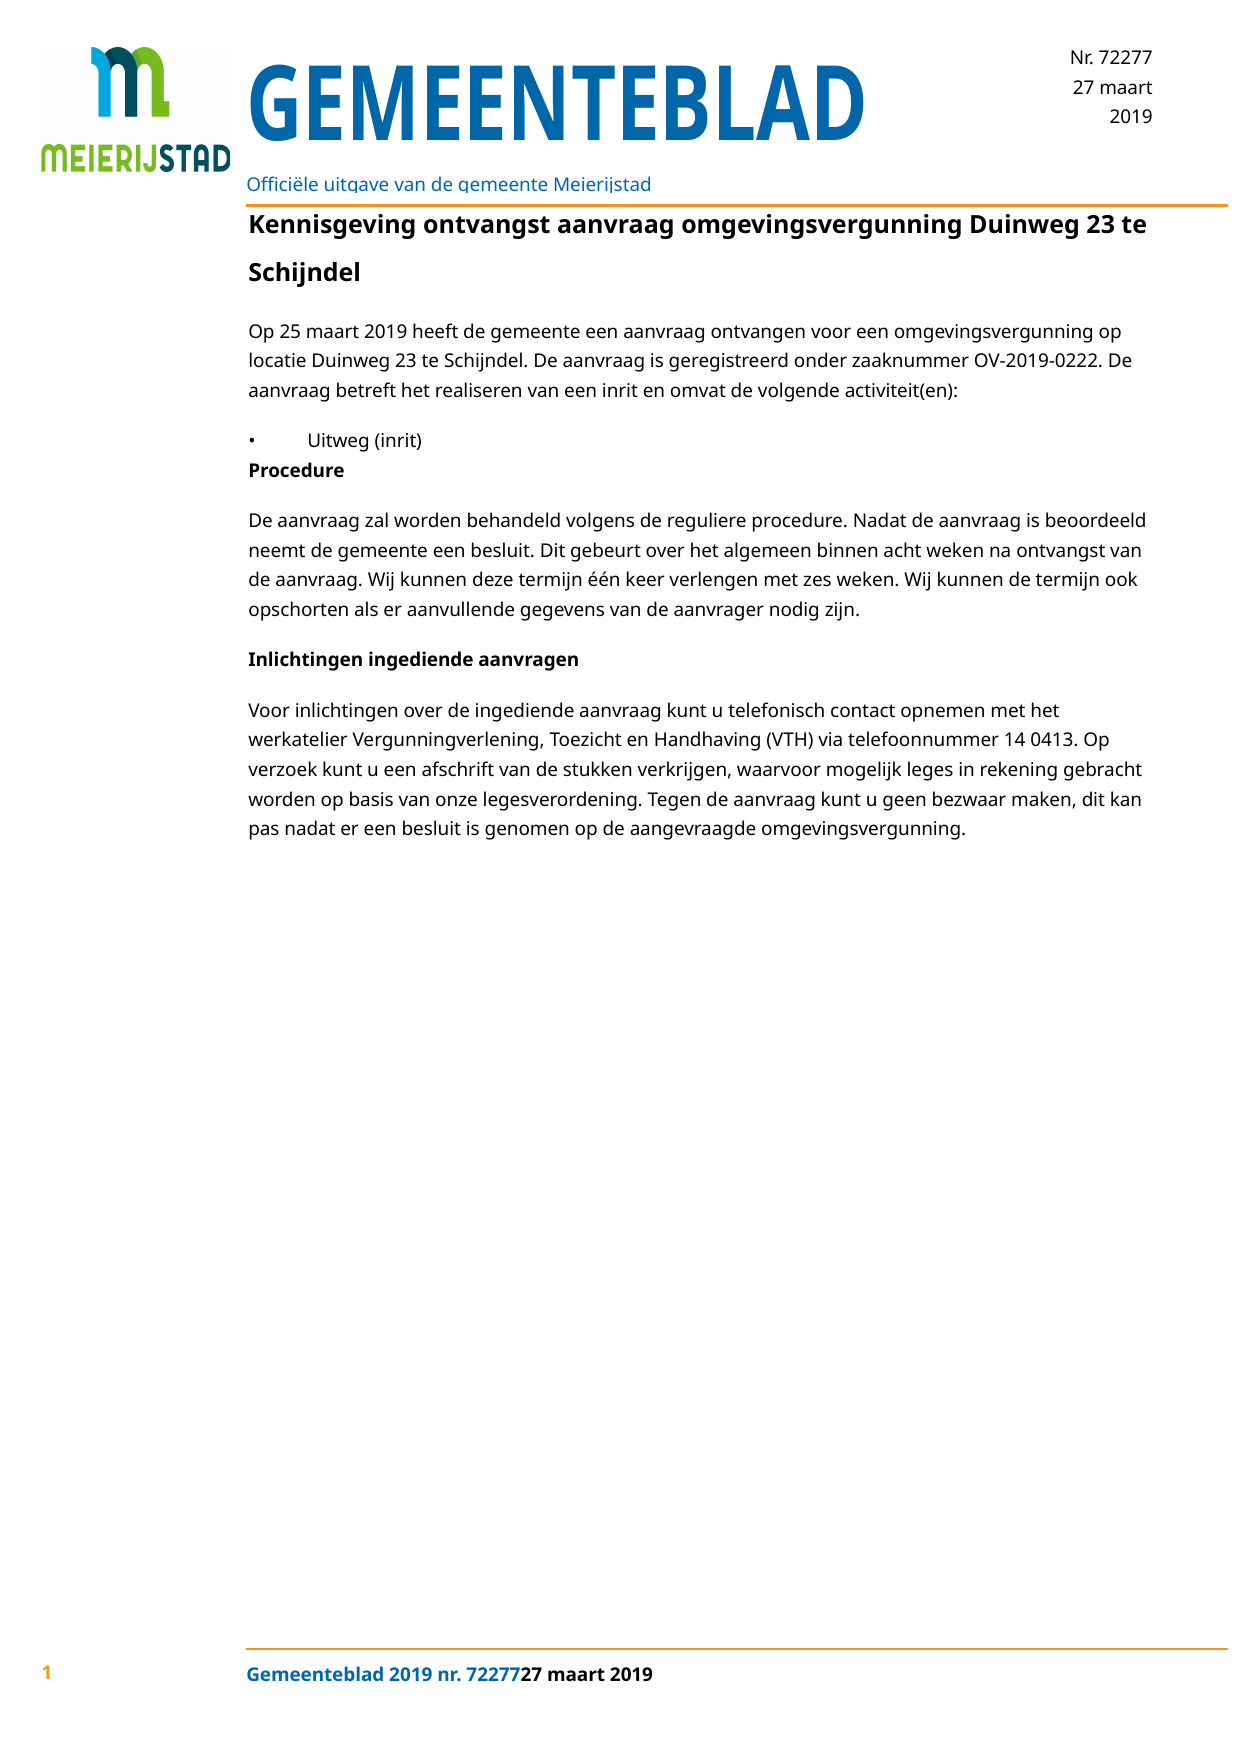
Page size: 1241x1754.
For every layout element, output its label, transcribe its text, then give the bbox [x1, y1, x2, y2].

text Voor inlichtingen over de ingediende aanvraag kunt u telefonisch contact opnemen met het werkatelier Vergunningverlening, Toezicht en Handhaving (VTH) via telefoonnummer 14 0413. Op verzoek kunt u een afschrift van de stukken verkrijgen, waarvoor mogelijk leges in rekening gebracht worden op basis van onze legesverordening. Tegen de aanvraag kunt u geen bezwaar maken, dit kan pas nadat er een besluit is genomen op de aangevraagde omgevingsvergunning. [248, 697, 1152, 841]
picture [41, 47, 231, 172]
text Procedure [248, 457, 1152, 483]
text Inlichtingen ingediende aanvragen [248, 647, 1152, 672]
list Uitweg (inrit) [248, 427, 1152, 453]
text De aanvraag zal worden behandeld volgens de reguliere procedure. Nadat de aanvraag is beoordeeld neemt de gemeente een besluit. Dit gebeurt over het algemeen binnen acht weken na ontvangst van de aanvraag. Wij kunnen deze termijn één keer verlengen met zes weken. Wij kunnen de termijn ook opschorten als er aanvullende gegevens van de aanvrager nodig zijn. [248, 507, 1152, 622]
text Kennisgeving ontvangst aanvraag omgevingsvergunning Duinweg 23 te Schijndel [248, 207, 1152, 288]
text Op 25 maart 2019 heeft de gemeente een aanvraag ontvangen voor een omgevingsvergunning op locatie Duinweg 23 te Schijndel. De aanvraag is geregistreerd onder zaaknummer OV-2019-0222. De aanvraag betreft het realiseren van een inrit en omvat de volgende activiteit(en): [248, 318, 1152, 403]
